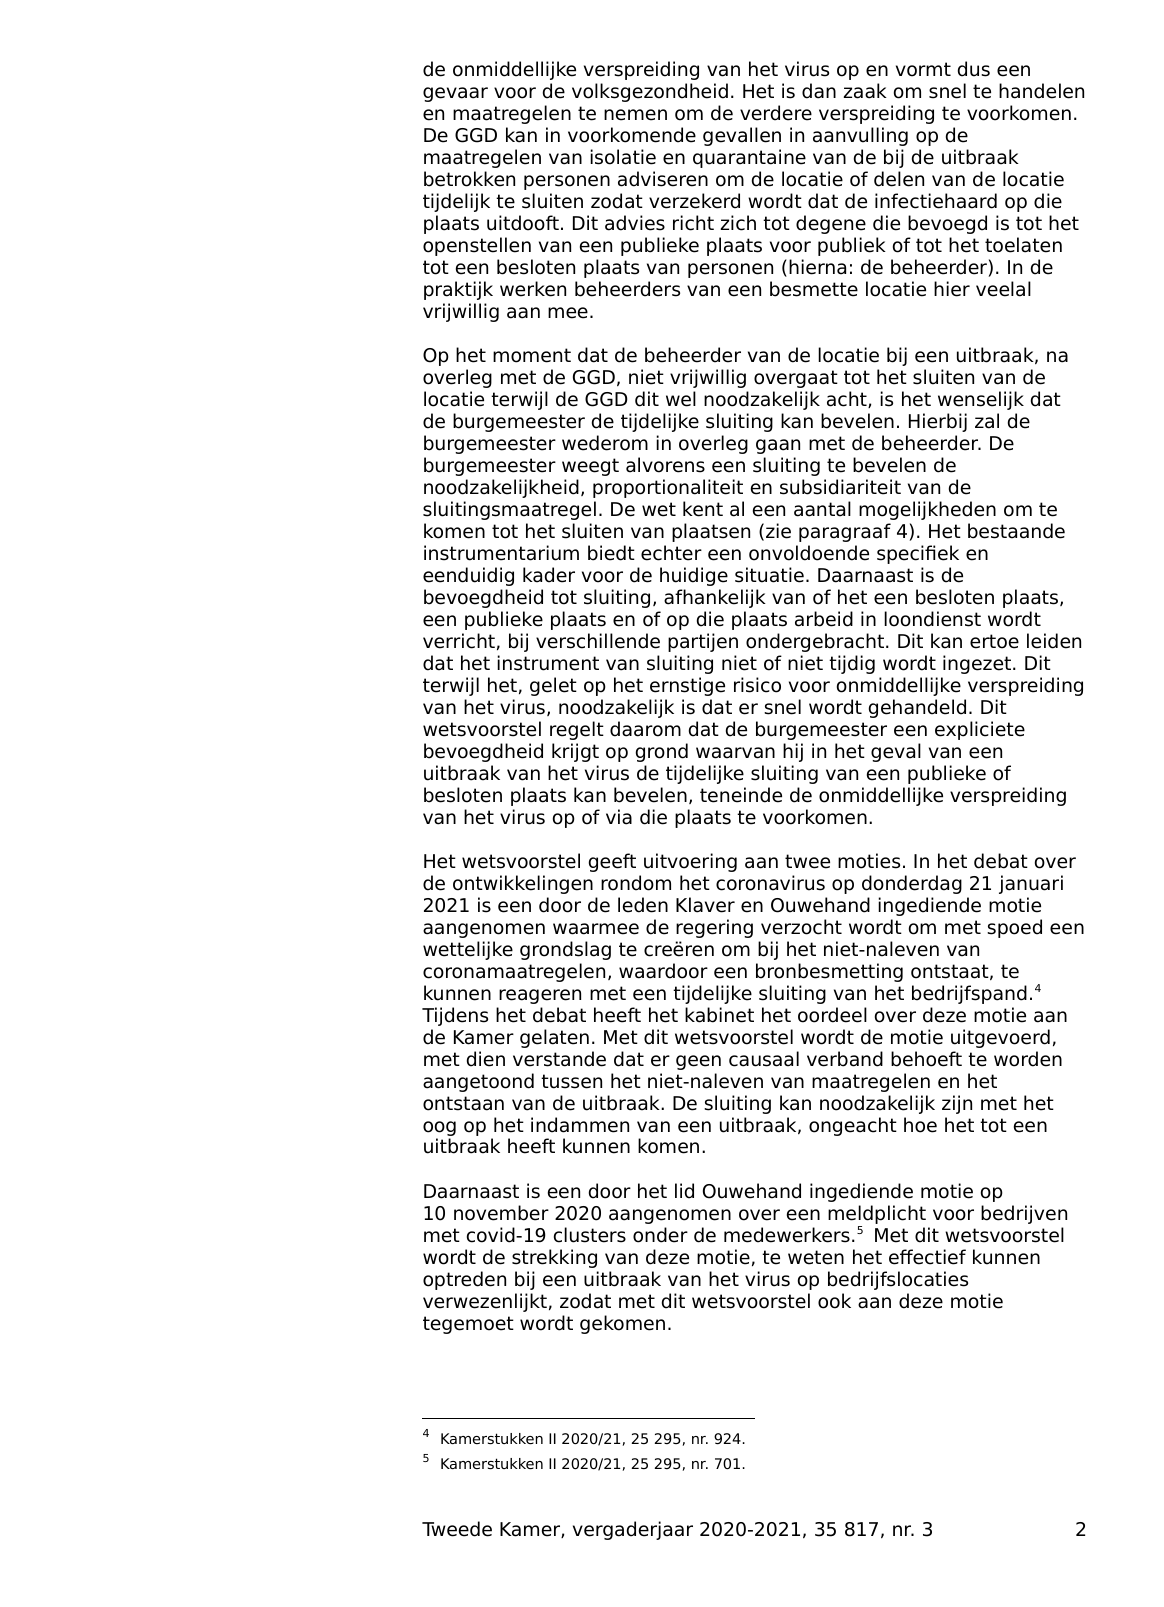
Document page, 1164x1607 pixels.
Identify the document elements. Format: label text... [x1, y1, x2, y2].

text Daarnaast is een door het lid Ouwehand ingediende motie op 10 november 2020 aangenomen over een meldplicht voor bedrijven met covid-19 clusters onder de medewerkers. Met dit wetsvoorstel wordt de strekking van deze motie, te weten het effectief kunnen optreden bij een uitbraak van het virus op bedrijfslocaties verwezenlijkt, zodat met dit wetsvoorstel ook aan deze motie tegemoet wordt gekomen. [422, 1181, 1087, 1334]
text Op het moment dat de beheerder van de locatie bij een uitbraak, na overleg met de GGD, niet vrijwillig overgaat tot het sluiten van de locatie terwijl de GGD dit wel noodzakelijk acht, is het wenselijk dat de burgemeester de tijdelijke sluiting kan bevelen. Hierbij zal de burgemeester wederom in overleg gaan met de beheerder. De burgemeester weegt alvorens een sluiting te bevelen de noodzakelijkheid, proportionaliteit en subsidiariteit van de sluitingsmaatregel. De wet kent al een aantal mogelijkheden om te komen tot het sluiten van plaatsen (zie paragraaf 4). Het bestaande instrumentarium biedt echter een onvoldoende specifiek en eenduidig kader voor de huidige situatie. Daarnaast is de bevoegdheid tot sluiting, afhankelijk van of het een besloten plaats, een publieke plaats en of op die plaats arbeid in loondienst wordt verricht, bij verschillende partijen ondergebracht. Dit kan ertoe leiden dat het instrument van sluiting niet of niet tijdig wordt ingezet. Dit terwijl het, gelet op het ernstige risico voor onmiddellijke verspreiding van het virus, noodzakelijk is dat er snel wordt gehandeld. Dit wetsvoorstel regelt daarom dat de burgemeester een expliciete bevoegdheid krijgt op grond waarvan hij in het geval van een uitbraak van het virus de tijdelijke sluiting van een publieke of besloten plaats kan bevelen, teneinde de onmiddellijke verspreiding van het virus op of via die plaats te voorkomen. [422, 345, 1087, 828]
text Het wetsvoorstel geeft uitvoering aan twee moties. In het debat over de ontwikkelingen rondom het coronavirus op donderdag 21 januari 2021 is een door de leden Klaver en Ouwehand ingediende motie aangenomen waarmee de regering verzocht wordt om met spoed een wettelijke grondslag te creëren om bij het niet-naleven van coronamaatregelen, waardoor een bronbesmetting ontstaat, te kunnen reageren met een tijdelijke sluiting van het bedrijfspand. Tijdens het debat heeft het kabinet het oordeel over deze motie aan de Kamer gelaten. Met dit wetsvoorstel wordt de motie uitgevoerd, met dien verstande dat er geen causaal verband behoeft te worden aangetoond tussen het niet-naleven van maatregelen en het ontstaan van de uitbraak. De sluiting kan noodzakelijk zijn met het oog op het indammen van een uitbraak, ongeacht hoe het tot een uitbraak heeft kunnen komen. [422, 851, 1087, 1158]
text Kamerstukken II 2020/21, 25 295, nr. 924. [422, 1427, 1087, 1449]
text de onmiddellijke verspreiding van het virus op en vormt dus een gevaar voor de volksgezondheid. Het is dan zaak om snel te handelen en maatregelen te nemen om de verdere verspreiding te voorkomen. De GGD kan in voorkomende gevallen in aanvulling op de maatregelen van isolatie en quarantaine van de bij de uitbraak betrokken personen adviseren om de locatie of delen van de locatie tijdelijk te sluiten zodat verzekerd wordt dat de infectiehaard op die plaats uitdooft. Dit advies richt zich tot degene die bevoegd is tot het openstellen van een publieke plaats voor publiek of tot het toelaten tot een besloten plaats van personen (hierna: de beheerder). In de praktijk werken beheerders van een besmette locatie hier veelal vrijwillig aan mee. [422, 59, 1087, 323]
text Kamerstukken II 2020/21, 25 295, nr. 701. [422, 1452, 1087, 1474]
